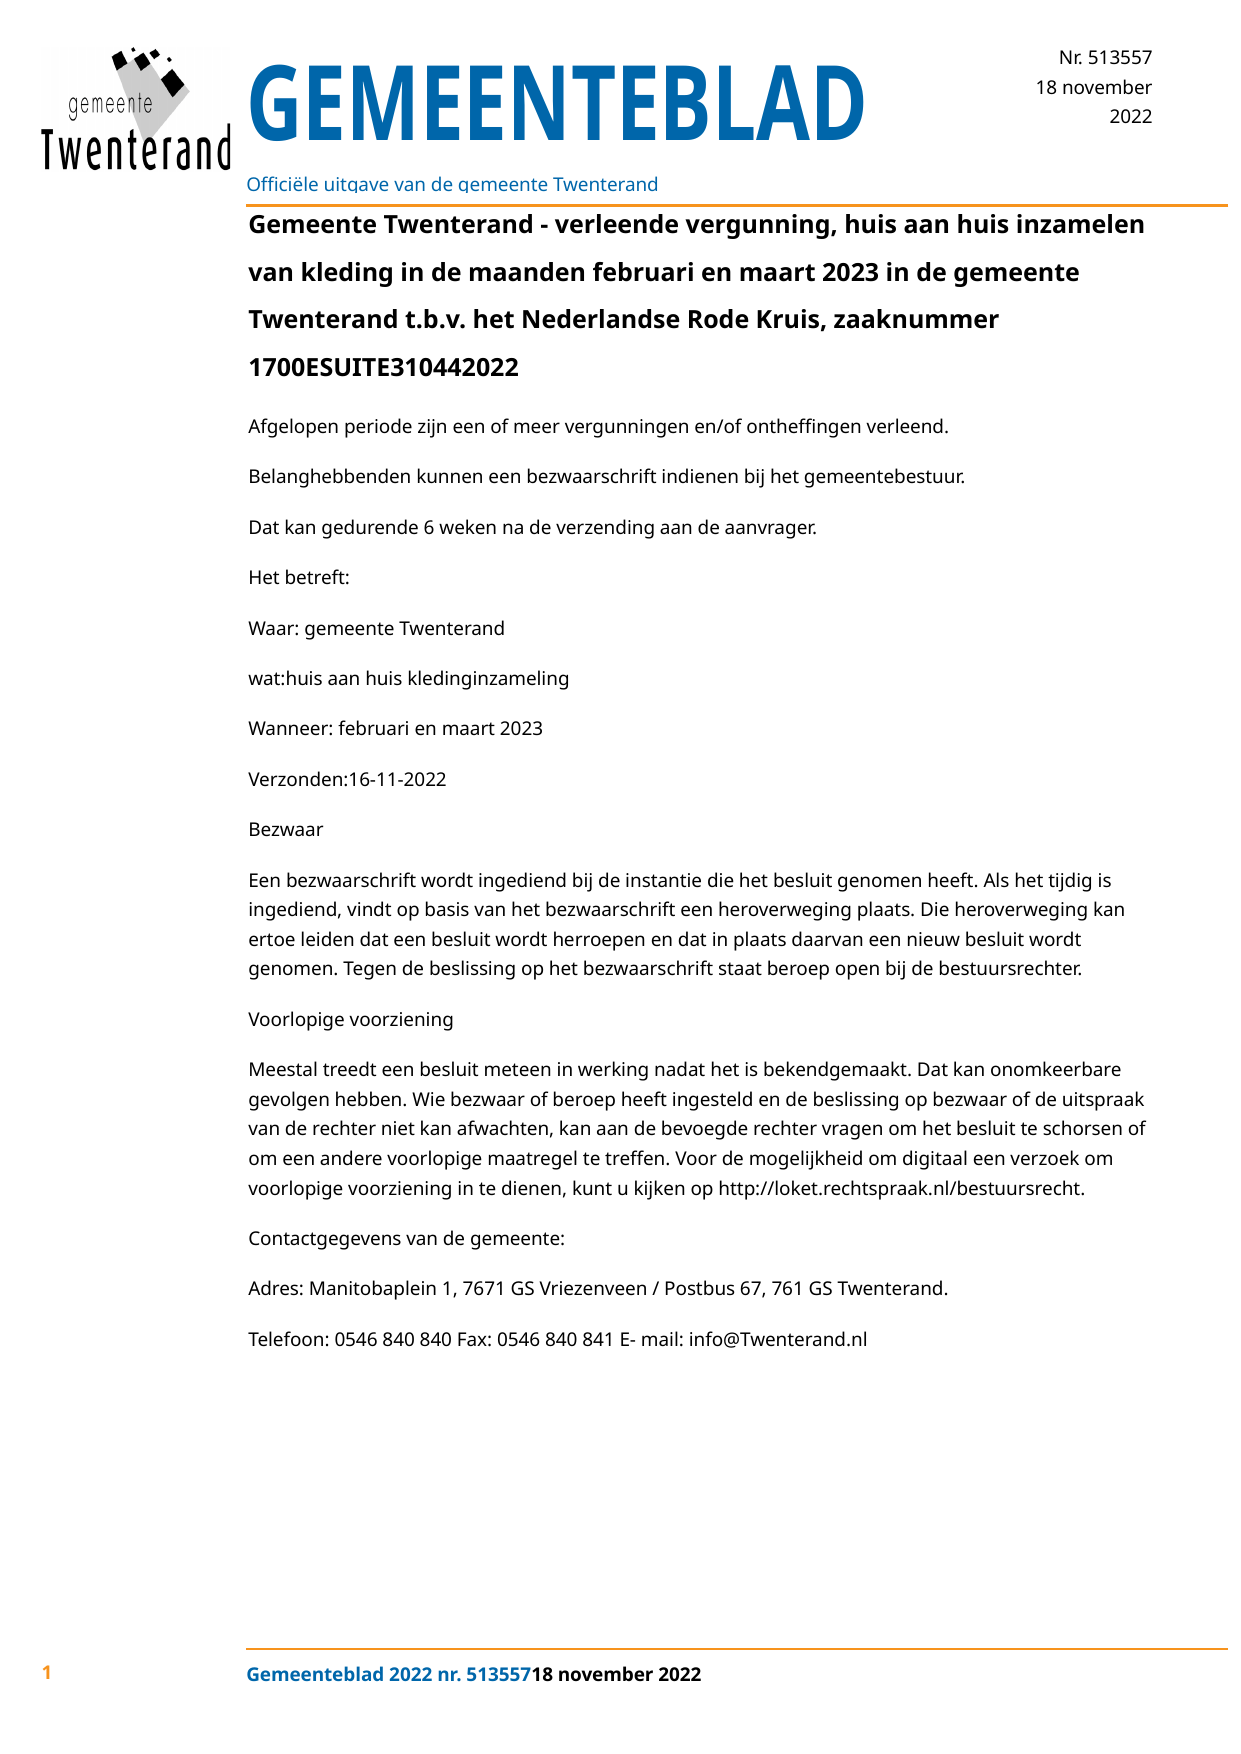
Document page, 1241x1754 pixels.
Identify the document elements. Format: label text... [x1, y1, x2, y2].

text Afgelopen periode zijn een of meer vergunningen en/of ontheffingen verleend. [248, 413, 1152, 439]
text wat:huis aan huis kledinginzameling [248, 665, 1152, 691]
text Telefoon: 0546 840 840 Fax: 0546 840 841 E- mail: info@Twenterand.nl [248, 1326, 1152, 1352]
text Waar: gemeente Twenterand [248, 615, 1152, 641]
text Verzonden:16-11-2022 [248, 766, 1152, 792]
text Gemeente Twenterand - verleende vergunning, huis aan huis inzamelen van kleding in de maanden februari en maart 2023 in de gemeente Twenterand t.b.v. het Nederlandse Rode Kruis, zaaknummer 1700ESUITE310442022 [248, 207, 1152, 384]
text Dat kan gedurende 6 weken na de verzending aan de aanvrager. [248, 514, 1152, 540]
text Voorlopige voorziening [248, 1006, 1152, 1032]
picture [41, 47, 231, 172]
text Het betreft: [248, 564, 1152, 590]
text Meestal treedt een besluit meteen in werking nadat het is bekendgemaakt. Dat kan onomkeerbare gevolgen hebben. Wie bezwaar of beroep heeft ingesteld en de beslissing op bezwaar of de uitspraak van de rechter niet kan afwachten, kan aan de bevoegde rechter vragen om het besluit te schorsen of om een andere voorlopige maatregel te treffen. Voor de mogelijkheid om digitaal een verzoek om voorlopige voorziening in te dienen, kunt u kijken op http://loket.rechtspraak.nl/bestuursrecht. [248, 1056, 1152, 1201]
text Belanghebbenden kunnen een bezwaarschrift indienen bij het gemeentebestuur. [248, 463, 1152, 489]
text Een bezwaarschrift wordt ingediend bij de instantie die het besluit genomen heeft. Als het tijdig is ingediend, vindt op basis van het bezwaarschrift een heroverweging plaats. Die heroverweging kan ertoe leiden dat een besluit wordt herroepen en dat in plaats daarvan een nieuw besluit wordt genomen. Tegen de beslissing op het bezwaarschrift staat beroep open bij de bestuursrechter. [248, 867, 1152, 981]
text Contactgegevens van de gemeente: [248, 1225, 1152, 1251]
text Bezwaar [248, 816, 1152, 842]
text Adres: Manitobaplein 1, 7671 GS Vriezenveen / Postbus 67, 761 GS Twenterand. [248, 1276, 1152, 1301]
text Wanneer: februari en maart 2023 [248, 716, 1152, 741]
